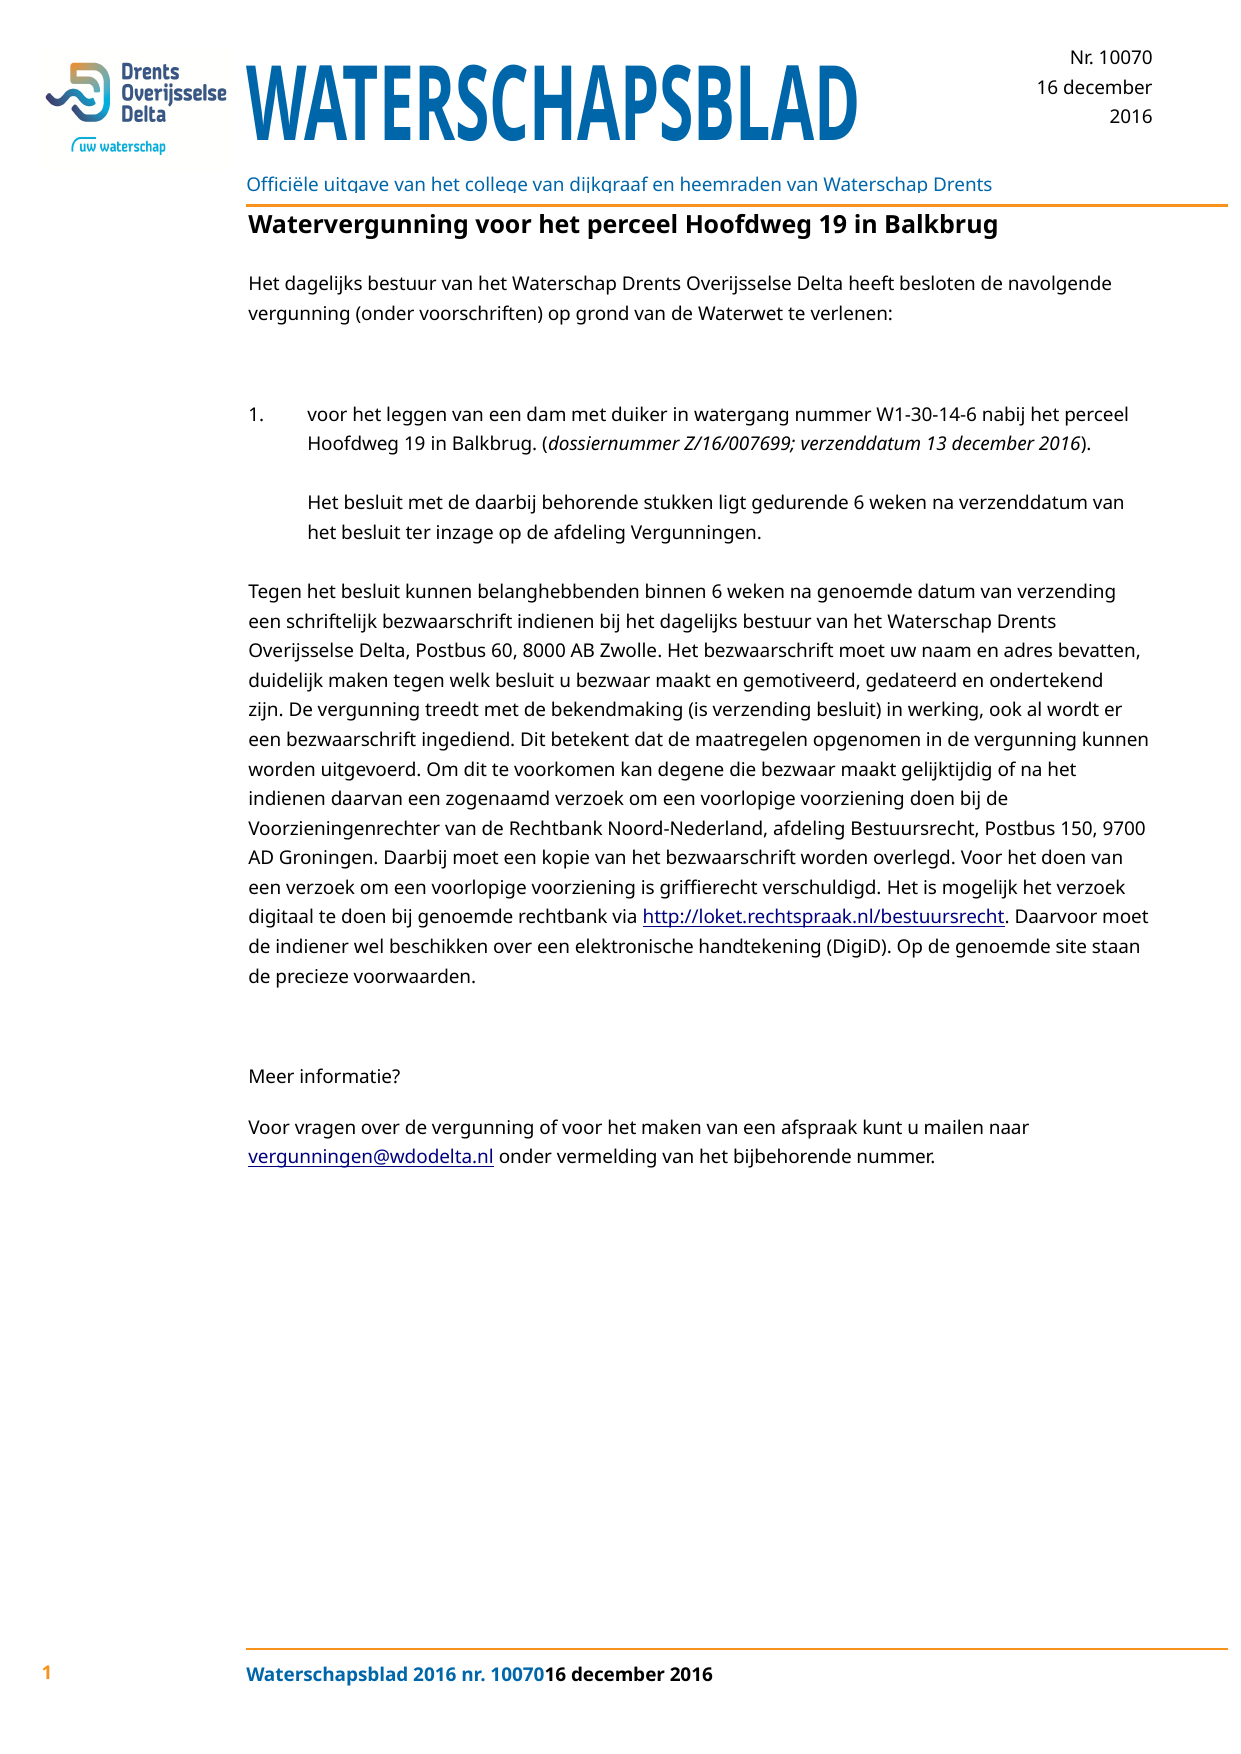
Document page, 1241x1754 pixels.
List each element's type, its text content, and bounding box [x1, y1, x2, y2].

text Voor vragen over de vergunning of voor het maken van een afspraak kunt u mailen naar vergunningen@wdodelta.nl onder vermelding van het bijbehorende nummer. [248, 1114, 1152, 1169]
text Tegen het besluit kunnen belanghebbenden binnen 6 weken na genoemde datum van verzending een schriftelijk bezwaarschrift indienen bij het dagelijks bestuur van het Waterschap Drents Overijsselse Delta, Postbus 60, 8000 AB Zwolle. Het bezwaarschrift moet uw naam en adres bevatten, duidelijk maken tegen welk besluit u bezwaar maakt en gemotiveerd, gedateerd en ondertekend zijn. De vergunning treedt met de bekendmaking (is verzending besluit) in werking, ook al wordt er een bezwaarschrift ingediend. Dit betekent dat de maatregelen opgenomen in de vergunning kunnen worden uitgevoerd. Om dit te voorkomen kan degene die bezwaar maakt gelijktijdig of na het indienen daarvan een zogenaamd verzoek om een voorlopige voorziening doen bij de Voorzieningenrechter van de Rechtbank Noord-Nederland, afdeling Bestuursrecht, Postbus 150, 9700 AD Groningen. Daarbij moet een kopie van het bezwaarschrift worden overlegd. Voor het doen van een verzoek om een voorlopige voorziening is griffierecht verschuldigd. Het is mogelijk het verzoek digitaal te doen bij genoemde rechtbank via http://loket.rechtspraak.nl/bestuursrecht. Daarvoor moet de indiener wel beschikken over een elektronische handtekening (DigiD). Op de genoemde site staan de precieze voorwaarden. [248, 578, 1152, 988]
picture [41, 47, 231, 172]
text Het dagelijks bestuur van het Waterschap Drents Overijsselse Delta heeft besloten de navolgende vergunning (onder voorschriften) op grond van de Waterwet te verlenen: [248, 270, 1152, 326]
text Watervergunning voor het perceel Hoofdweg 19 in Balkbrug [248, 207, 1152, 241]
list Het besluit met de daarbij behorende stukken ligt gedurende 6 weken na verzenddatum van het besluit ter inzage op de afdeling Vergunningen. [248, 489, 1152, 545]
text Meer informatie? [248, 1064, 1152, 1089]
list voor het leggen van een dam met duiker in watergang nummer W1-30-14-6 nabij het perceel Hoofdweg 19 in Balkbrug. (dossiernummer Z/16/007699; verzenddatum 13 december 2016). [248, 401, 1152, 456]
